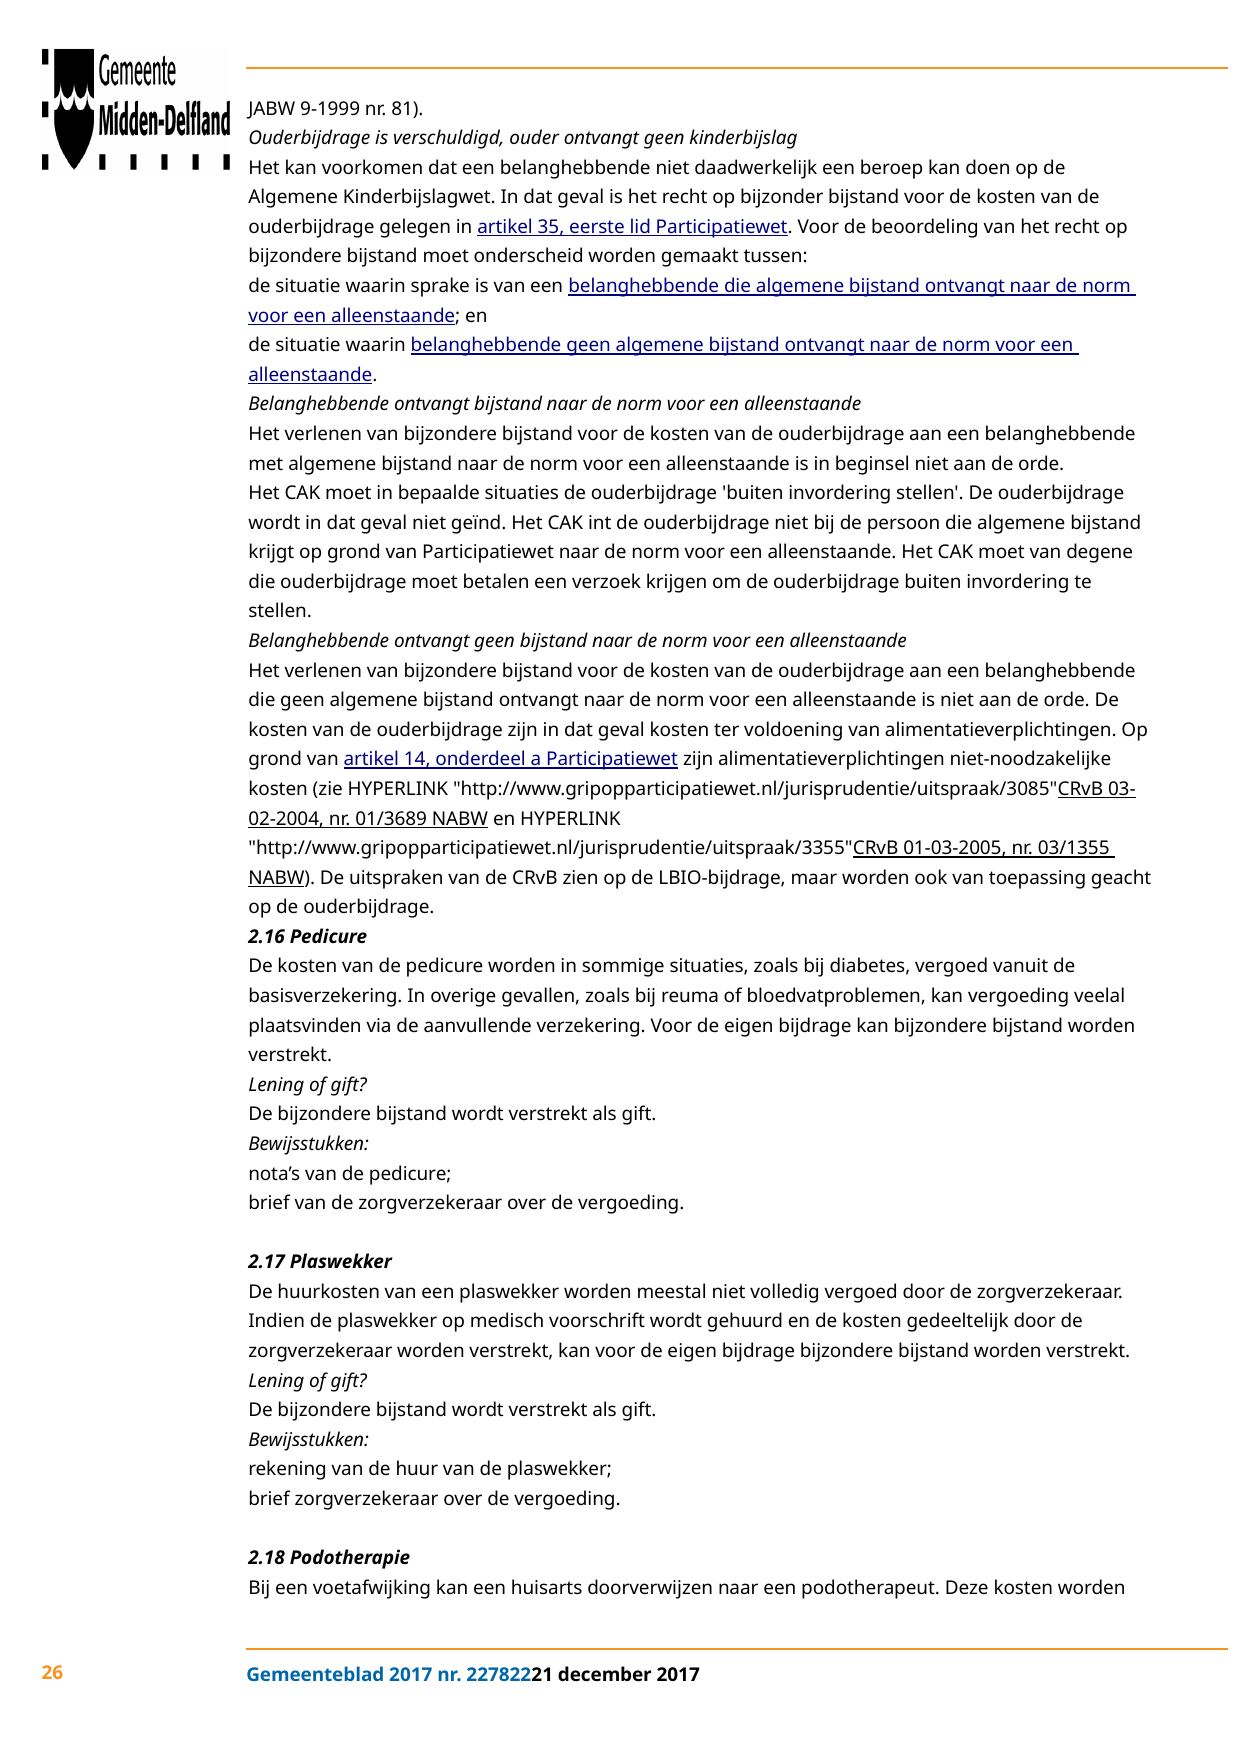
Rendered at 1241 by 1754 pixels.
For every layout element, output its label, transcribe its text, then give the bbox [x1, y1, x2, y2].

text 2.17 Plaswekker [248, 1248, 1152, 1274]
text Belanghebbende ontvangt bijstand naar de norm voor een alleenstaande [248, 391, 1152, 416]
text brief zorgverzekeraar over de vergoeding. [248, 1485, 1152, 1511]
text Belanghebbende ontvangt geen bijstand naar de norm voor een alleenstaande [248, 627, 1152, 653]
text Lening of gift? [248, 1367, 1152, 1393]
text de situatie waarin sprake is van een belanghebbende die algemene bijstand ontvangt naar de norm voor een alleenstaande; en [248, 272, 1152, 328]
text Het verlenen van bijzondere bijstand voor de kosten van de ouderbijdrage aan een belanghebbende die geen algemene bijstand ontvangt naar de norm voor een alleenstaande is niet aan de orde. De kosten van de ouderbijdrage zijn in dat geval kosten ter voldoening van alimentatieverplichtingen. Op grond van artikel 14, onderdeel a Participatiewet zijn alimentatieverplichtingen niet-noodzakelijke kosten (zie HYPERLINK "http://www.gripopparticipatiewet.nl/jurisprudentie/uitspraak/3085"CRvB 03-02-2004, nr. 01/3689 NABW en HYPERLINK "http://www.gripopparticipatiewet.nl/jurisprudentie/uitspraak/3355"CRvB 01-03-2005, nr. 03/1355 NABW). De uitspraken van de CRvB zien op de LBIO-bijdrage, maar worden ook van toepassing geacht op de ouderbijdrage. [248, 657, 1152, 919]
text brief van de zorgverzekeraar over de vergoeding. [248, 1189, 1152, 1215]
text de situatie waarin belanghebbende geen algemene bijstand ontvangt naar de norm voor een alleenstaande. [248, 331, 1152, 387]
text Het verlenen van bijzondere bijstand voor de kosten van de ouderbijdrage aan een belanghebbende met algemene bijstand naar de norm voor een alleenstaande is in beginsel niet aan de orde. [248, 420, 1152, 476]
text De huurkosten van een plaswekker worden meestal niet volledig vergoed door de zorgverzekeraar. Indien de plaswekker op medisch voorschrift wordt gehuurd en de kosten gedeeltelijk door de zorgverzekeraar worden verstrekt, kan voor de eigen bijdrage bijzondere bijstand worden verstrekt. [248, 1278, 1152, 1363]
text Lening of gift? [248, 1071, 1152, 1097]
text nota’s van de pedicure; [248, 1160, 1152, 1186]
text rekening van de huur van de plaswekker; [248, 1456, 1152, 1481]
text Bewijsstukken: [248, 1130, 1152, 1156]
text JABW 9-1999 nr. 81). [248, 95, 1152, 121]
text 2.18 Podotherapie [248, 1544, 1152, 1570]
text De bijzondere bijstand wordt verstrekt als gift. [248, 1396, 1152, 1422]
text 2.16 Pedicure [248, 923, 1152, 949]
picture [41, 47, 231, 172]
text Bewijsstukken: [248, 1426, 1152, 1452]
text De bijzondere bijstand wordt verstrekt als gift. [248, 1101, 1152, 1126]
text Bij een voetafwijking kan een huisarts doorverwijzen naar een podotherapeut. Deze kosten worden [248, 1574, 1152, 1600]
text De kosten van de pedicure worden in sommige situaties, zoals bij diabetes, vergoed vanuit de basisverzekering. In overige gevallen, zoals bij reuma of bloedvatproblemen, kan vergoeding veelal plaatsvinden via de aanvullende verzekering. Voor de eigen bijdrage kan bijzondere bijstand worden verstrekt. [248, 953, 1152, 1067]
text Ouderbijdrage is verschuldigd, ouder ontvangt geen kinderbijslag [248, 124, 1152, 150]
text Het CAK moet in bepaalde situaties de ouderbijdrage 'buiten invordering stellen'. De ouderbijdrage wordt in dat geval niet geïnd. Het CAK int de ouderbijdrage niet bij de persoon die algemene bijstand krijgt op grond van Participatiewet naar de norm voor een alleenstaande. Het CAK moet van degene die ouderbijdrage moet betalen een verzoek krijgen om de ouderbijdrage buiten invordering te stellen. [248, 479, 1152, 623]
text Het kan voorkomen dat een belanghebbende niet daadwerkelijk een beroep kan doen op de Algemene Kinderbijslagwet. In dat geval is het recht op bijzonder bijstand voor de kosten van de ouderbijdrage gelegen in artikel 35, eerste lid Participatiewet. Voor de beoordeling van het recht op bijzondere bijstand moet onderscheid worden gemaakt tussen: [248, 154, 1152, 268]
